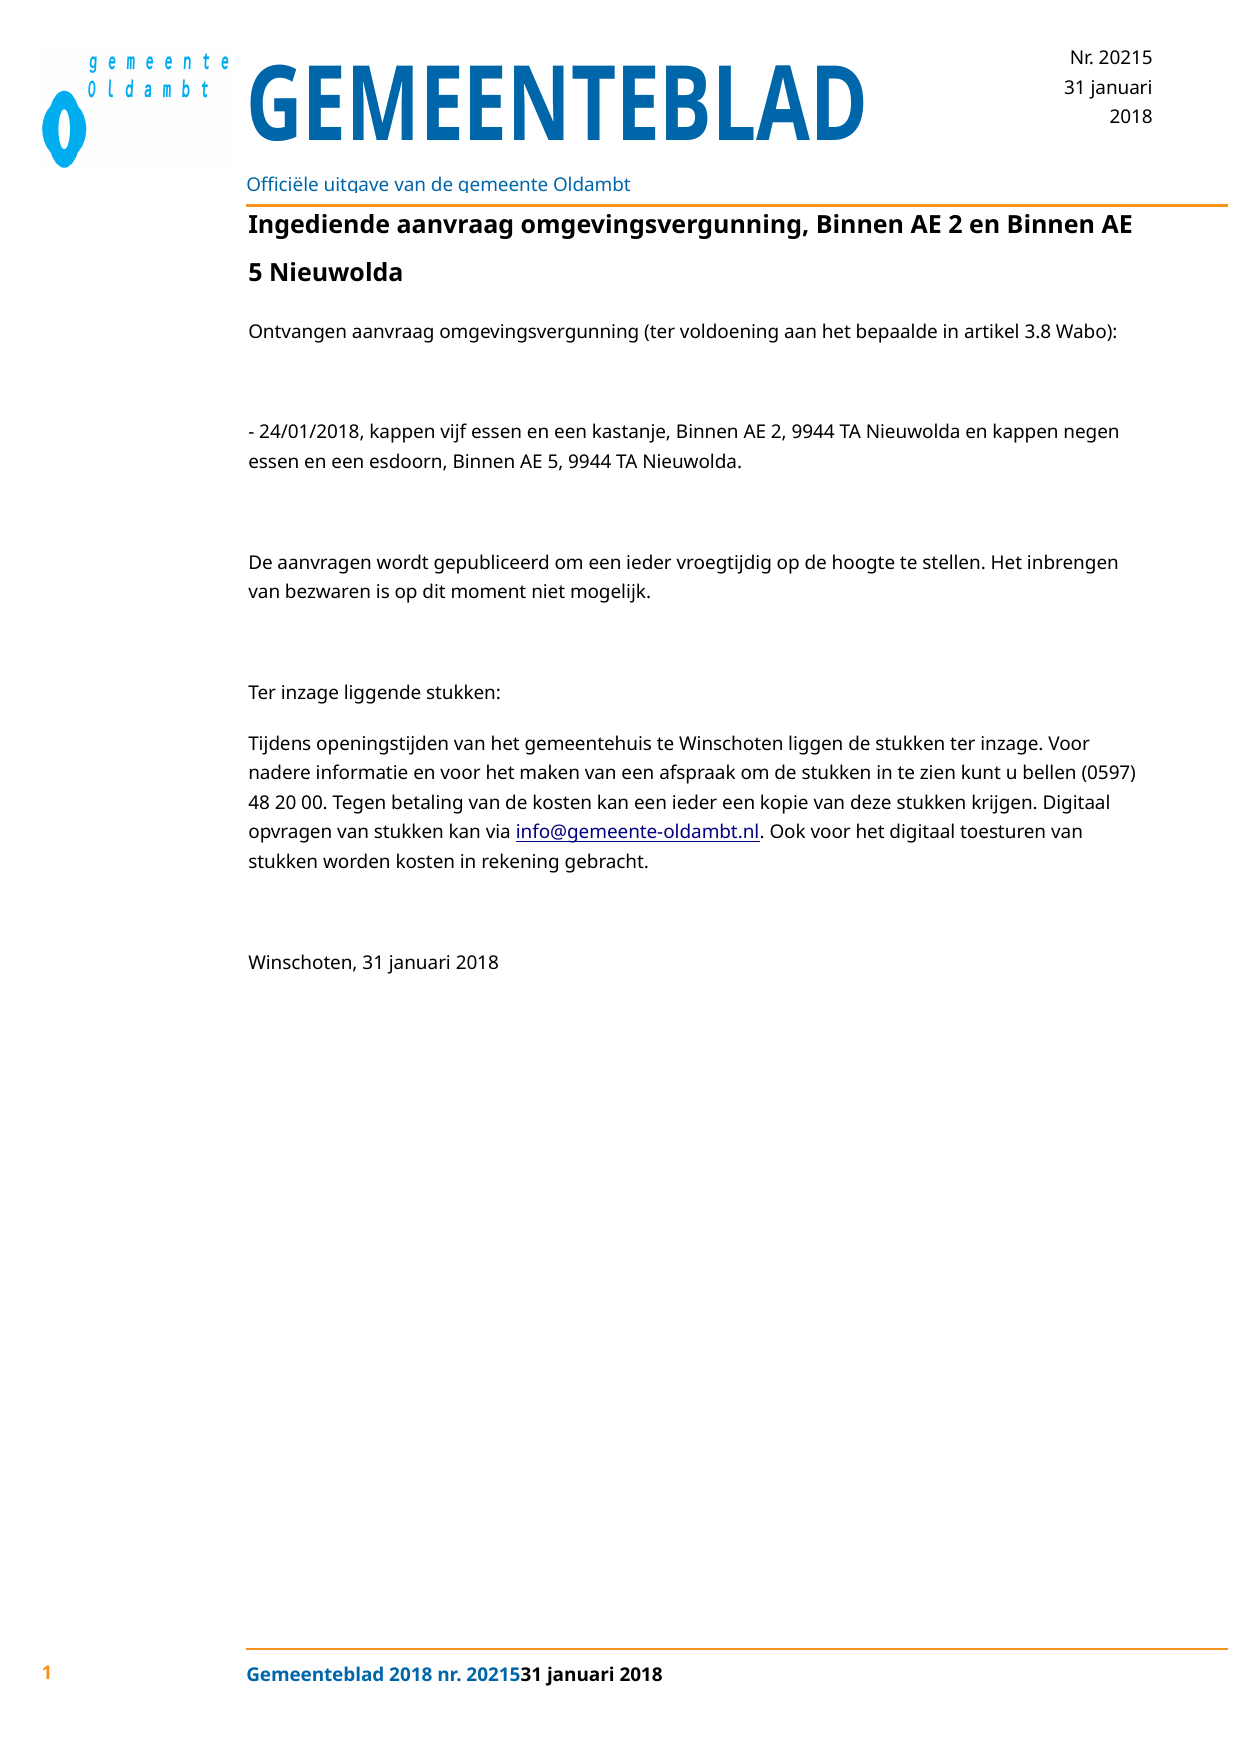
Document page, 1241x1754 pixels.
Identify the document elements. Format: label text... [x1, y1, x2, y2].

picture [41, 47, 231, 172]
text - 24/01/2018, kappen vijf essen en een kastanje, Binnen AE 2, 9944 TA Nieuwolda en kappen negen essen en een esdoorn, Binnen AE 5, 9944 TA Nieuwolda. [248, 419, 1152, 474]
text Winschoten, 31 januari 2018 [248, 949, 1152, 975]
text Ontvangen aanvraag omgevingsvergunning (ter voldoening aan het bepaalde in artikel 3.8 Wabo): [248, 318, 1152, 344]
text Ingediende aanvraag omgevingsvergunning, Binnen AE 2 en Binnen AE 5 Nieuwolda [248, 207, 1152, 288]
text De aanvragen wordt gepubliceerd om een ieder vroegtijdig op de hoogte te stellen. Het inbrengen van bezwaren is op dit moment niet mogelijk. [248, 549, 1152, 604]
text Ter inzage liggende stukken: [248, 679, 1152, 705]
text Tijdens openingstijden van het gemeentehuis te Winschoten liggen de stukken ter inzage. Voor nadere informatie en voor het maken van een afspraak om de stukken in te zien kunt u bellen (0597) 48 20 00. Tegen betaling van de kosten kan een ieder een kopie van deze stukken krijgen. Digitaal opvragen van stukken kan via info@gemeente-oldambt.nl. Ook voor het digitaal toesturen van stukken worden kosten in rekening gebracht. [248, 730, 1152, 874]
